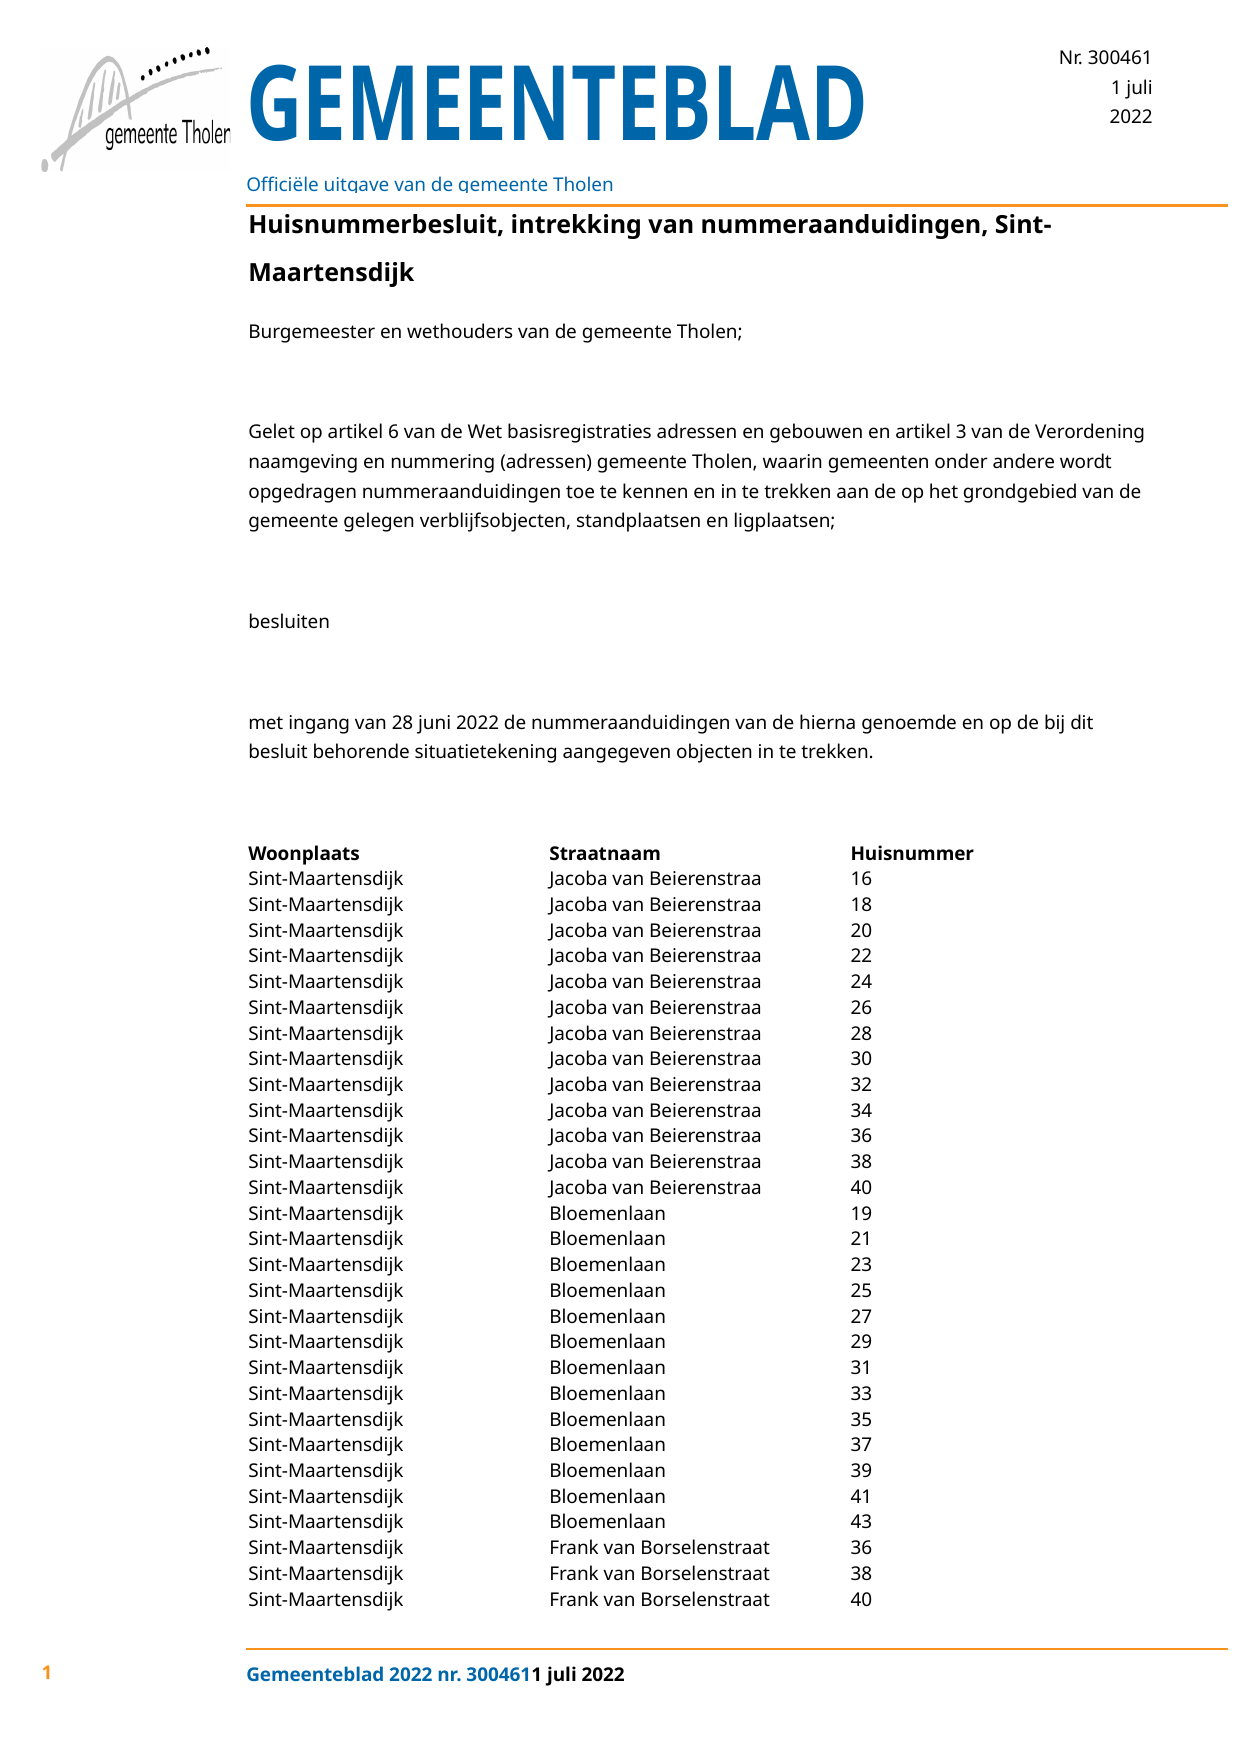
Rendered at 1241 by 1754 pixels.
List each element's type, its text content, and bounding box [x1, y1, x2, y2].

text Huisnummerbesluit, intrekking van nummeraanduidingen, Sint-Maartensdijk [248, 207, 1152, 288]
table_cell Jacoba van Beierenstraa [549, 1020, 850, 1046]
table_cell Frank van Borselenstraat [549, 1586, 850, 1612]
text Burgemeester en wethouders van de gemeente Tholen; [248, 318, 1152, 344]
table_cell 27 [850, 1303, 1152, 1328]
table_cell Jacoba van Beierenstraa [549, 994, 850, 1020]
table_cell 29 [850, 1329, 1152, 1354]
table_cell Sint-Maartensdijk [248, 865, 549, 891]
table_cell Sint-Maartensdijk [248, 968, 549, 994]
table_cell Bloemenlaan [549, 1277, 850, 1303]
table_cell Jacoba van Beierenstraa [549, 865, 850, 891]
table_cell Bloemenlaan [549, 1509, 850, 1534]
table_cell Bloemenlaan [549, 1406, 850, 1431]
table_cell 38 [850, 1560, 1152, 1586]
table_cell Jacoba van Beierenstraa [549, 891, 850, 917]
table_cell Bloemenlaan [549, 1354, 850, 1380]
table_cell Sint-Maartensdijk [248, 1071, 549, 1097]
table_cell Frank van Borselenstraat [549, 1560, 850, 1586]
table_cell 28 [850, 1020, 1152, 1046]
text besluiten [248, 608, 1152, 634]
table_cell Bloemenlaan [549, 1483, 850, 1509]
table_cell Bloemenlaan [549, 1380, 850, 1406]
table_cell 38 [850, 1149, 1152, 1174]
table_cell Sint-Maartensdijk [248, 1406, 549, 1431]
table_cell Sint-Maartensdijk [248, 1354, 549, 1380]
table_cell Sint-Maartensdijk [248, 1123, 549, 1148]
table_cell 37 [850, 1431, 1152, 1457]
table_cell 43 [850, 1509, 1152, 1534]
table_cell Sint-Maartensdijk [248, 1277, 549, 1303]
table_header Woonplaats [248, 840, 549, 865]
table_cell Sint-Maartensdijk [248, 917, 549, 943]
table_cell Sint-Maartensdijk [248, 1586, 549, 1612]
table_cell 23 [850, 1251, 1152, 1277]
table_cell Sint-Maartensdijk [248, 1380, 549, 1406]
table_cell 41 [850, 1483, 1152, 1509]
table_cell 34 [850, 1097, 1152, 1123]
table_cell 36 [850, 1534, 1152, 1560]
table_cell Sint-Maartensdijk [248, 1534, 549, 1560]
table_cell Bloemenlaan [549, 1457, 850, 1483]
table_cell Sint-Maartensdijk [248, 1226, 549, 1251]
table_cell Jacoba van Beierenstraa [549, 917, 850, 943]
table_cell Jacoba van Beierenstraa [549, 1046, 850, 1071]
table_cell 32 [850, 1071, 1152, 1097]
picture [41, 47, 231, 172]
table_cell Jacoba van Beierenstraa [549, 943, 850, 968]
table_cell Sint-Maartensdijk [248, 1560, 549, 1586]
table_cell Jacoba van Beierenstraa [549, 968, 850, 994]
table_cell 36 [850, 1123, 1152, 1148]
table_header Huisnummer [850, 840, 1152, 865]
table_cell 26 [850, 994, 1152, 1020]
table_cell Bloemenlaan [549, 1329, 850, 1354]
table_cell 25 [850, 1277, 1152, 1303]
table_cell 39 [850, 1457, 1152, 1483]
table_cell Frank van Borselenstraat [549, 1534, 850, 1560]
table_cell Sint-Maartensdijk [248, 1483, 549, 1509]
table_cell 31 [850, 1354, 1152, 1380]
table_cell 16 [850, 865, 1152, 891]
table_cell Bloemenlaan [549, 1251, 850, 1277]
table_cell 35 [850, 1406, 1152, 1431]
table_cell Jacoba van Beierenstraa [549, 1174, 850, 1200]
table_cell Sint-Maartensdijk [248, 1509, 549, 1534]
table_cell 40 [850, 1586, 1152, 1612]
table_cell Bloemenlaan [549, 1431, 850, 1457]
table_cell Sint-Maartensdijk [248, 1303, 549, 1328]
table_cell Sint-Maartensdijk [248, 1020, 549, 1046]
table_cell Jacoba van Beierenstraa [549, 1149, 850, 1174]
table_cell Jacoba van Beierenstraa [549, 1071, 850, 1097]
table_cell 18 [850, 891, 1152, 917]
table_cell 40 [850, 1174, 1152, 1200]
table_cell Sint-Maartensdijk [248, 1431, 549, 1457]
table_cell 33 [850, 1380, 1152, 1406]
table_cell Sint-Maartensdijk [248, 1457, 549, 1483]
table_cell 19 [850, 1200, 1152, 1226]
table_cell Sint-Maartensdijk [248, 1174, 549, 1200]
table_cell Sint-Maartensdijk [248, 1046, 549, 1071]
table_cell Bloemenlaan [549, 1303, 850, 1328]
text met ingang van 28 juni 2022 de nummeraanduidingen van de hierna genoemde en op de bij dit besluit behorende situatietekening aangegeven objecten in te trekken. [248, 709, 1152, 764]
table_cell 21 [850, 1226, 1152, 1251]
table_header Straatnaam [549, 840, 850, 865]
table_cell Sint-Maartensdijk [248, 1251, 549, 1277]
table_cell Jacoba van Beierenstraa [549, 1123, 850, 1148]
table_cell 30 [850, 1046, 1152, 1071]
table_cell Sint-Maartensdijk [248, 1200, 549, 1226]
table_cell 22 [850, 943, 1152, 968]
table_cell Sint-Maartensdijk [248, 994, 549, 1020]
table_cell 24 [850, 968, 1152, 994]
table_cell Bloemenlaan [549, 1226, 850, 1251]
table_cell Bloemenlaan [549, 1200, 850, 1226]
text Gelet op artikel 6 van de Wet basisregistraties adressen en gebouwen en artikel 3 van de Verordening naamgeving en nummering (adressen) gemeente Tholen, waarin gemeenten onder andere wordt opgedragen nummeraanduidingen toe te kennen en in te trekken aan de op het grondgebied van de gemeente gelegen verblijfsobjecten, standplaatsen en ligplaatsen; [248, 419, 1152, 533]
table_cell Sint-Maartensdijk [248, 1329, 549, 1354]
table_cell 20 [850, 917, 1152, 943]
table_cell Sint-Maartensdijk [248, 943, 549, 968]
table_cell Sint-Maartensdijk [248, 891, 549, 917]
table_cell Jacoba van Beierenstraa [549, 1097, 850, 1123]
table_cell Sint-Maartensdijk [248, 1149, 549, 1174]
table_cell Sint-Maartensdijk [248, 1097, 549, 1123]
